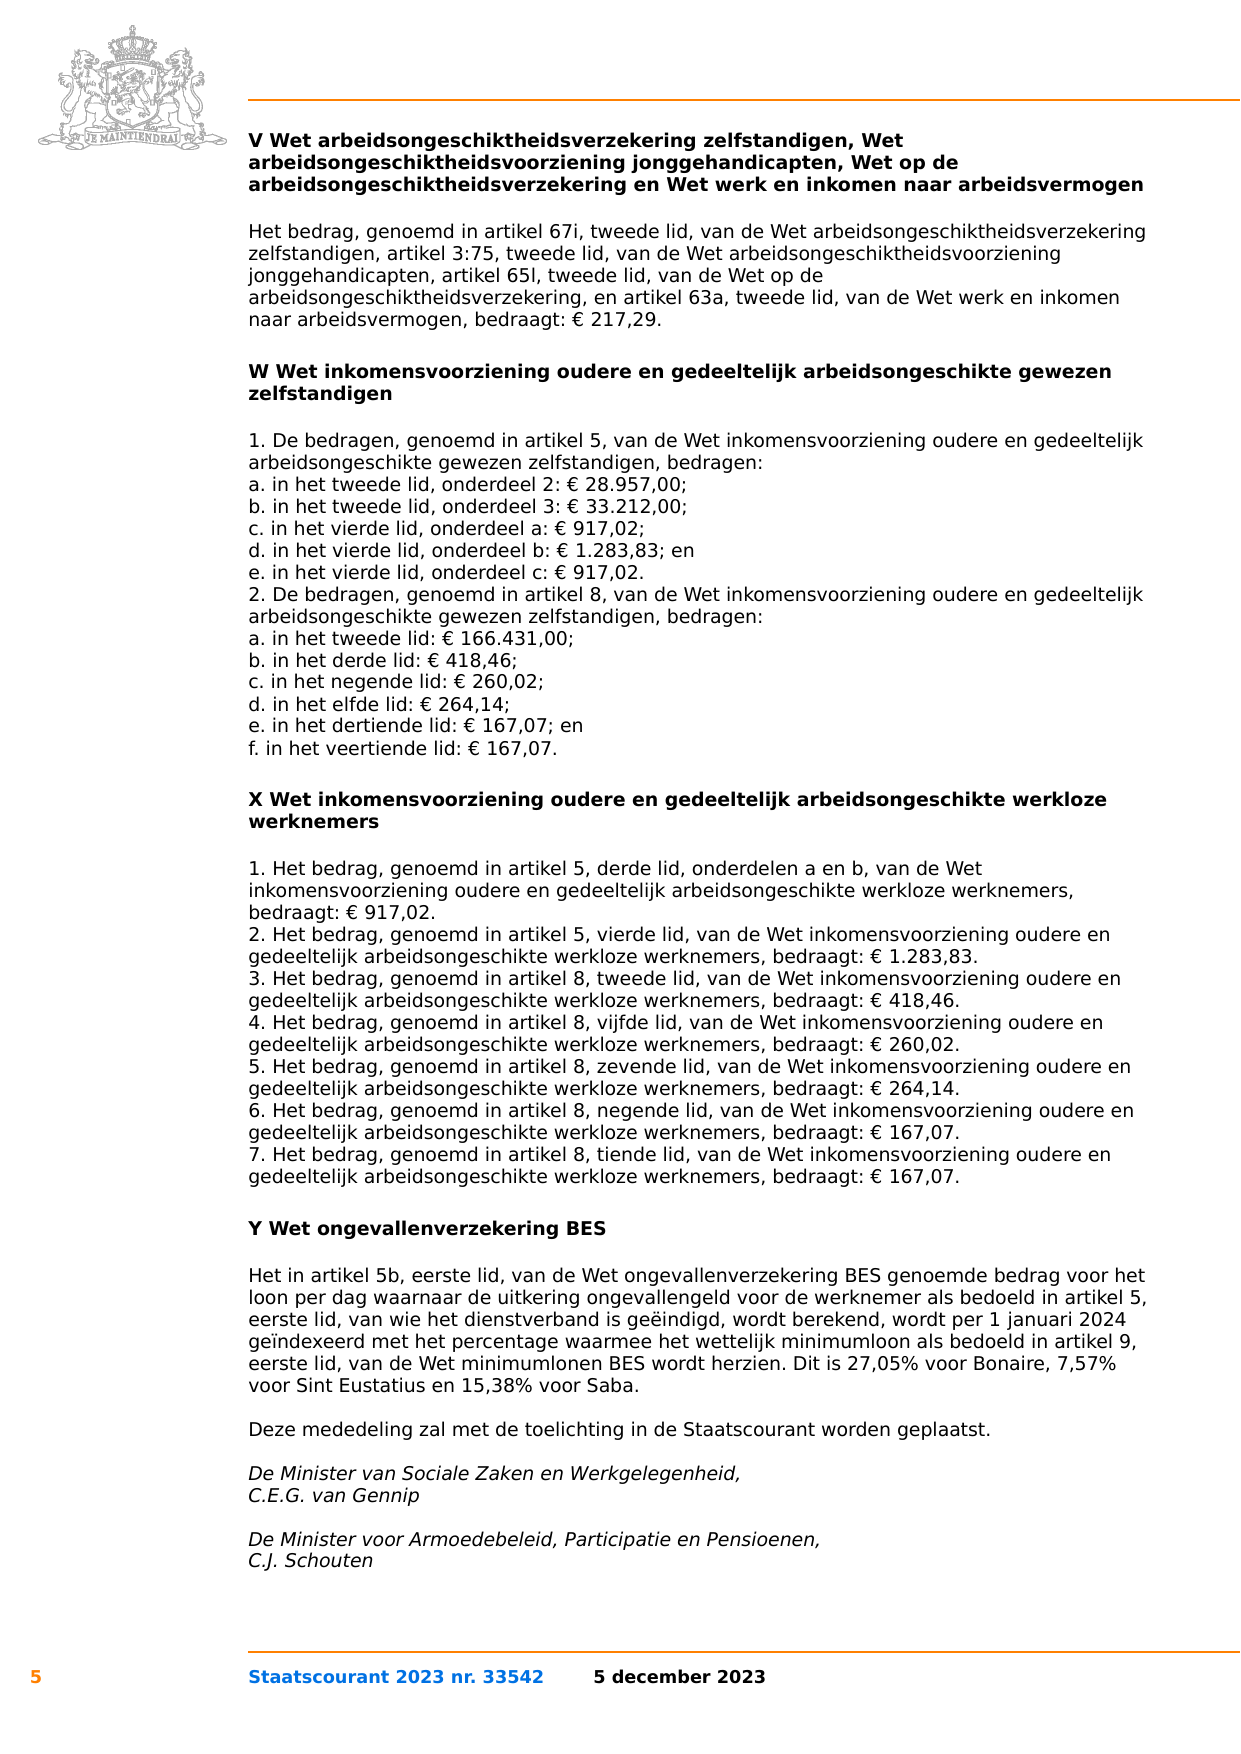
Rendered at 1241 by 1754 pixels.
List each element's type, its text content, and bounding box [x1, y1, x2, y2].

text f. in het veertiende lid: € 167,07. [248, 737, 1163, 759]
text Deze mededeling zal met de toelichting in de Staatscourant worden geplaatst. [248, 1419, 1163, 1441]
text 1. De bedragen, genoemd in artikel 5, van de Wet inkomensvoorziening oudere en gedeeltelijk arbeidsongeschikte gewezen zelfstandigen, bedragen: [248, 430, 1163, 474]
text a. in het tweede lid, onderdeel 2: € 28.957,00; [248, 474, 1163, 496]
text 2. Het bedrag, genoemd in artikel 5, vierde lid, van de Wet inkomensvoorziening oudere en gedeeltelijk arbeidsongeschikte werkloze werknemers, bedraagt: € 1.283,83. [248, 924, 1163, 968]
subtitle X Wet inkomensvoorziening oudere en gedeeltelijk arbeidsongeschikte werkloze werknemers [248, 789, 1163, 833]
text 6. Het bedrag, genoemd in artikel 8, negende lid, van de Wet inkomensvoorziening oudere en gedeeltelijk arbeidsongeschikte werkloze werknemers, bedraagt: € 167,07. [248, 1100, 1163, 1144]
text 4. Het bedrag, genoemd in artikel 8, vijfde lid, van de Wet inkomensvoorziening oudere en gedeeltelijk arbeidsongeschikte werkloze werknemers, bedraagt: € 260,02. [248, 1012, 1163, 1056]
text c. in het negende lid: € 260,02; [248, 671, 1163, 693]
text b. in het derde lid: € 418,46; [248, 649, 1163, 671]
text e. in het dertiende lid: € 167,07; en [248, 715, 1163, 737]
text De Minister van Sociale Zaken en Werkgelegenheid, C.E.G. van Gennip [248, 1463, 1163, 1507]
text Het bedrag, genoemd in artikel 67i, tweede lid, van de Wet arbeidsongeschiktheidsverzekering zelfstandigen, artikel 3:75, tweede lid, van de Wet arbeidsongeschiktheidsvoorziening jonggehandicapten, artikel 65l, tweede lid, van de Wet op de arbeidsongeschiktheidsverzekering, en artikel 63a, tweede lid, van de Wet werk en inkomen naar arbeidsvermogen, bedraagt: € 217,29. [248, 221, 1163, 331]
text d. in het vierde lid, onderdeel b: € 1.283,83; en [248, 539, 1163, 562]
text a. in het tweede lid: € 166.431,00; [248, 627, 1163, 649]
text 2. De bedragen, genoemd in artikel 8, van de Wet inkomensvoorziening oudere en gedeeltelijk arbeidsongeschikte gewezen zelfstandigen, bedragen: [248, 583, 1163, 627]
picture [38, 25, 227, 150]
text 5. Het bedrag, genoemd in artikel 8, zevende lid, van de Wet inkomensvoorziening oudere en gedeeltelijk arbeidsongeschikte werkloze werknemers, bedraagt: € 264,14. [248, 1056, 1163, 1100]
text e. in het vierde lid, onderdeel c: € 917,02. [248, 562, 1163, 583]
text 7. Het bedrag, genoemd in artikel 8, tiende lid, van de Wet inkomensvoorziening oudere en gedeeltelijk arbeidsongeschikte werkloze werknemers, bedraagt: € 167,07. [248, 1144, 1163, 1188]
subtitle W Wet inkomensvoorziening oudere en gedeeltelijk arbeidsongeschikte gewezen zelfstandigen [248, 361, 1163, 405]
subtitle Y Wet ongevallenverzekering BES [248, 1218, 1163, 1240]
text d. in het elfde lid: € 264,14; [248, 693, 1163, 715]
text c. in het vierde lid, onderdeel a: € 917,02; [248, 518, 1163, 539]
text De Minister voor Armoedebeleid, Participatie en Pensioenen, C.J. Schouten [248, 1528, 1163, 1572]
text Het in artikel 5b, eerste lid, van de Wet ongevallenverzekering BES genoemde bedrag voor het loon per dag waarnaar de uitkering ongevallengeld voor de werknemer als bedoeld in artikel 5, eerste lid, van wie het dienstverband is geëindigd, wordt berekend, wordt per 1 januari 2024 geïndexeerd met het percentage waarmee het wettelijk minimumloon als bedoeld in artikel 9, eerste lid, van de Wet minimumlonen BES wordt herzien. Dit is 27,05% voor Bonaire, 7,57% voor Sint Eustatius en 15,38% voor Saba. [248, 1265, 1163, 1397]
text 1. Het bedrag, genoemd in artikel 5, derde lid, onderdelen a en b, van de Wet inkomensvoorziening oudere en gedeeltelijk arbeidsongeschikte werkloze werknemers, bedraagt: € 917,02. [248, 858, 1163, 924]
text b. in het tweede lid, onderdeel 3: € 33.212,00; [248, 496, 1163, 518]
subtitle V Wet arbeidsongeschiktheidsverzekering zelfstandigen, Wet arbeidsongeschiktheidsvoorziening jonggehandicapten, Wet op de arbeidsongeschiktheidsverzekering en Wet werk en inkomen naar arbeidsvermogen [248, 130, 1163, 196]
text 3. Het bedrag, genoemd in artikel 8, tweede lid, van de Wet inkomensvoorziening oudere en gedeeltelijk arbeidsongeschikte werkloze werknemers, bedraagt: € 418,46. [248, 968, 1163, 1012]
